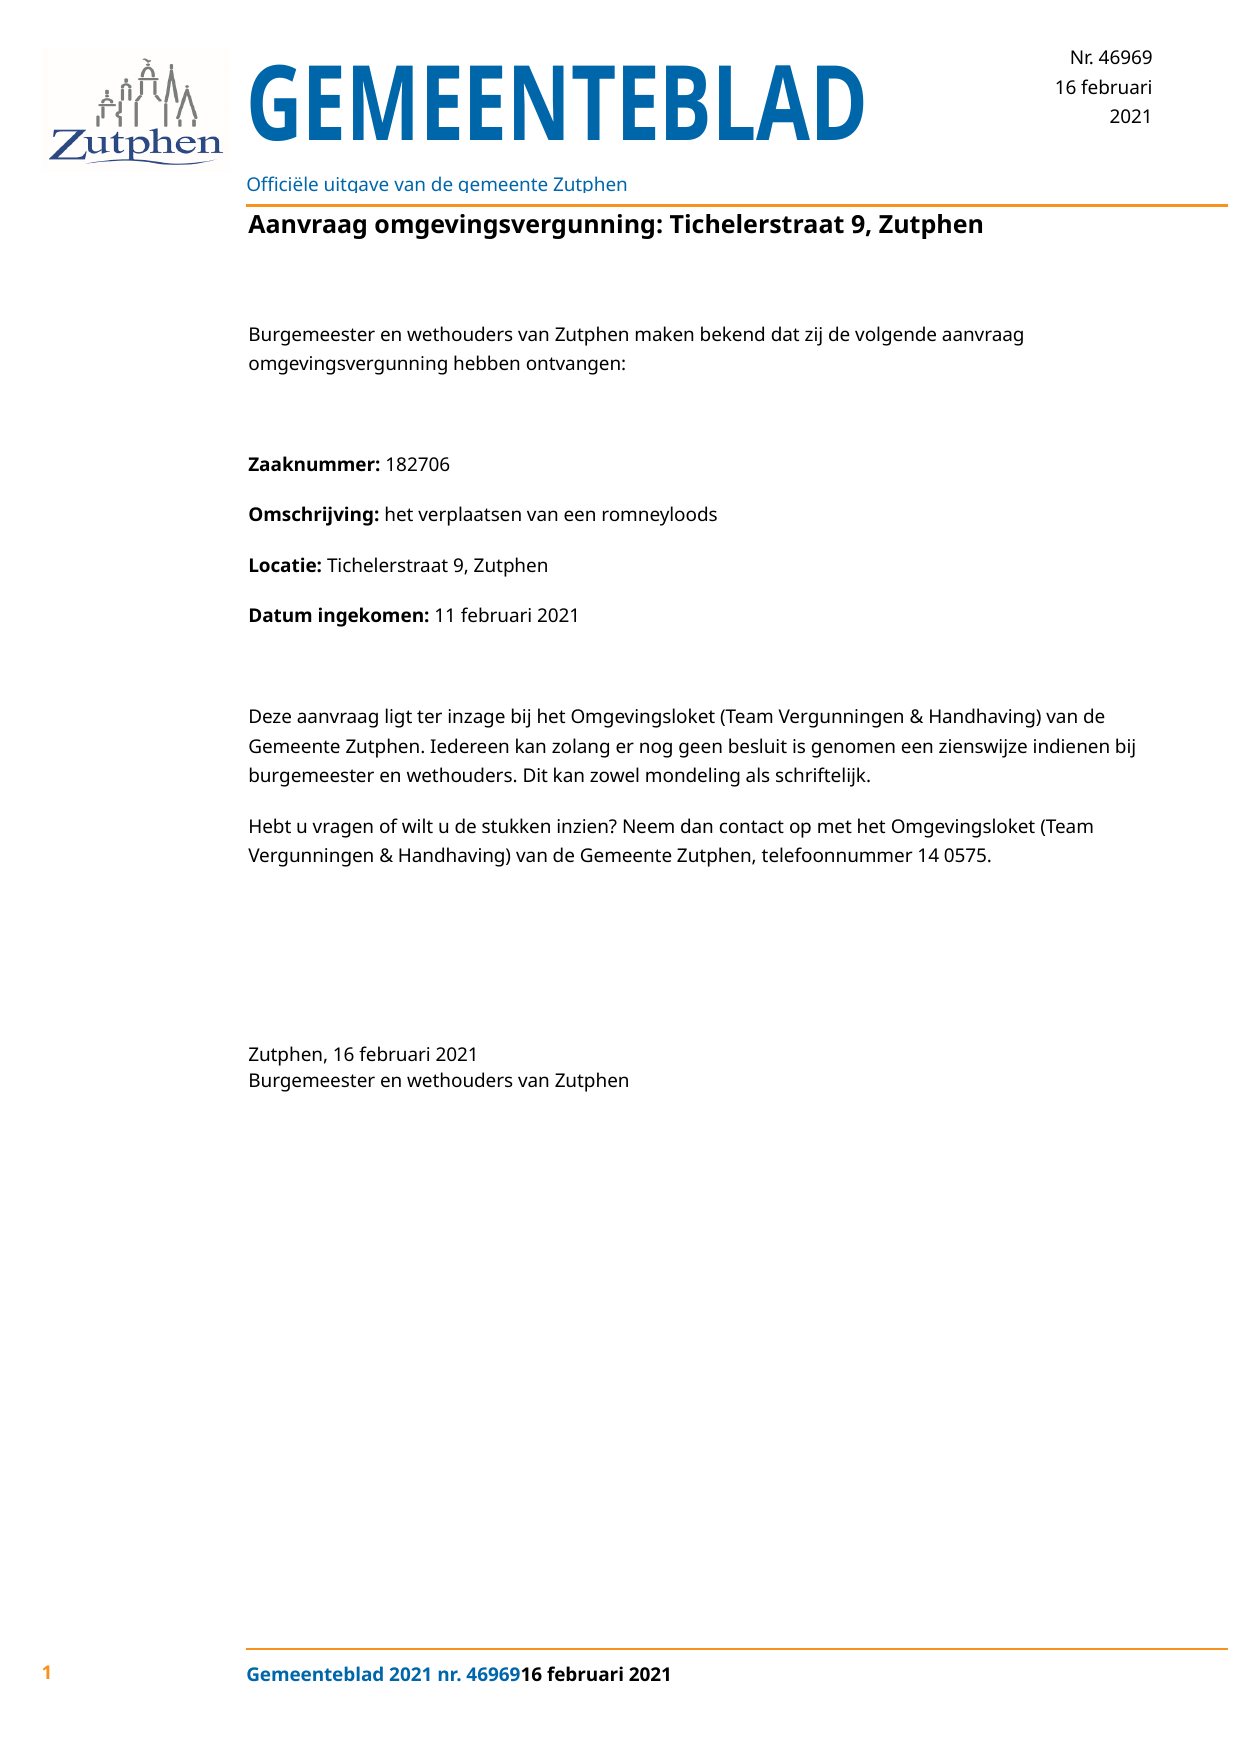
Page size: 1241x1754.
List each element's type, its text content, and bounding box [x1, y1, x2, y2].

text Zutphen, 16 februari 2021 [248, 1041, 1152, 1067]
text Burgemeester en wethouders van Zutphen [248, 1067, 1152, 1093]
text Locatie: Tichelerstraat 9, Zutphen [248, 552, 1152, 578]
text Datum ingekomen: 11 februari 2021 [248, 602, 1152, 628]
text Aanvraag omgevingsvergunning: Tichelerstraat 9, Zutphen [248, 207, 1152, 241]
text Deze aanvraag ligt ter inzage bij het Omgevingsloket (Team Vergunningen & Handhaving) van de Gemeente Zutphen. Iedereen kan zolang er nog geen besluit is genomen een zienswijze indienen bij burgemeester en wethouders. Dit kan zowel mondeling als schriftelijk. [248, 703, 1152, 788]
text Burgemeester en wethouders van Zutphen maken bekend dat zij de volgende aanvraag omgevingsvergunning hebben ontvangen: [248, 321, 1152, 376]
text Omschrijving: het verplaatsen van een romneyloods [248, 502, 1152, 527]
text Hebt u vragen of wilt u de stukken inzien? Neem dan contact op met het Omgevingsloket (Team Vergunningen & Handhaving) van de Gemeente Zutphen, telefoonnummer 14 0575. [248, 813, 1152, 868]
text Zaaknummer: 182706 [248, 451, 1152, 477]
picture [41, 47, 231, 172]
